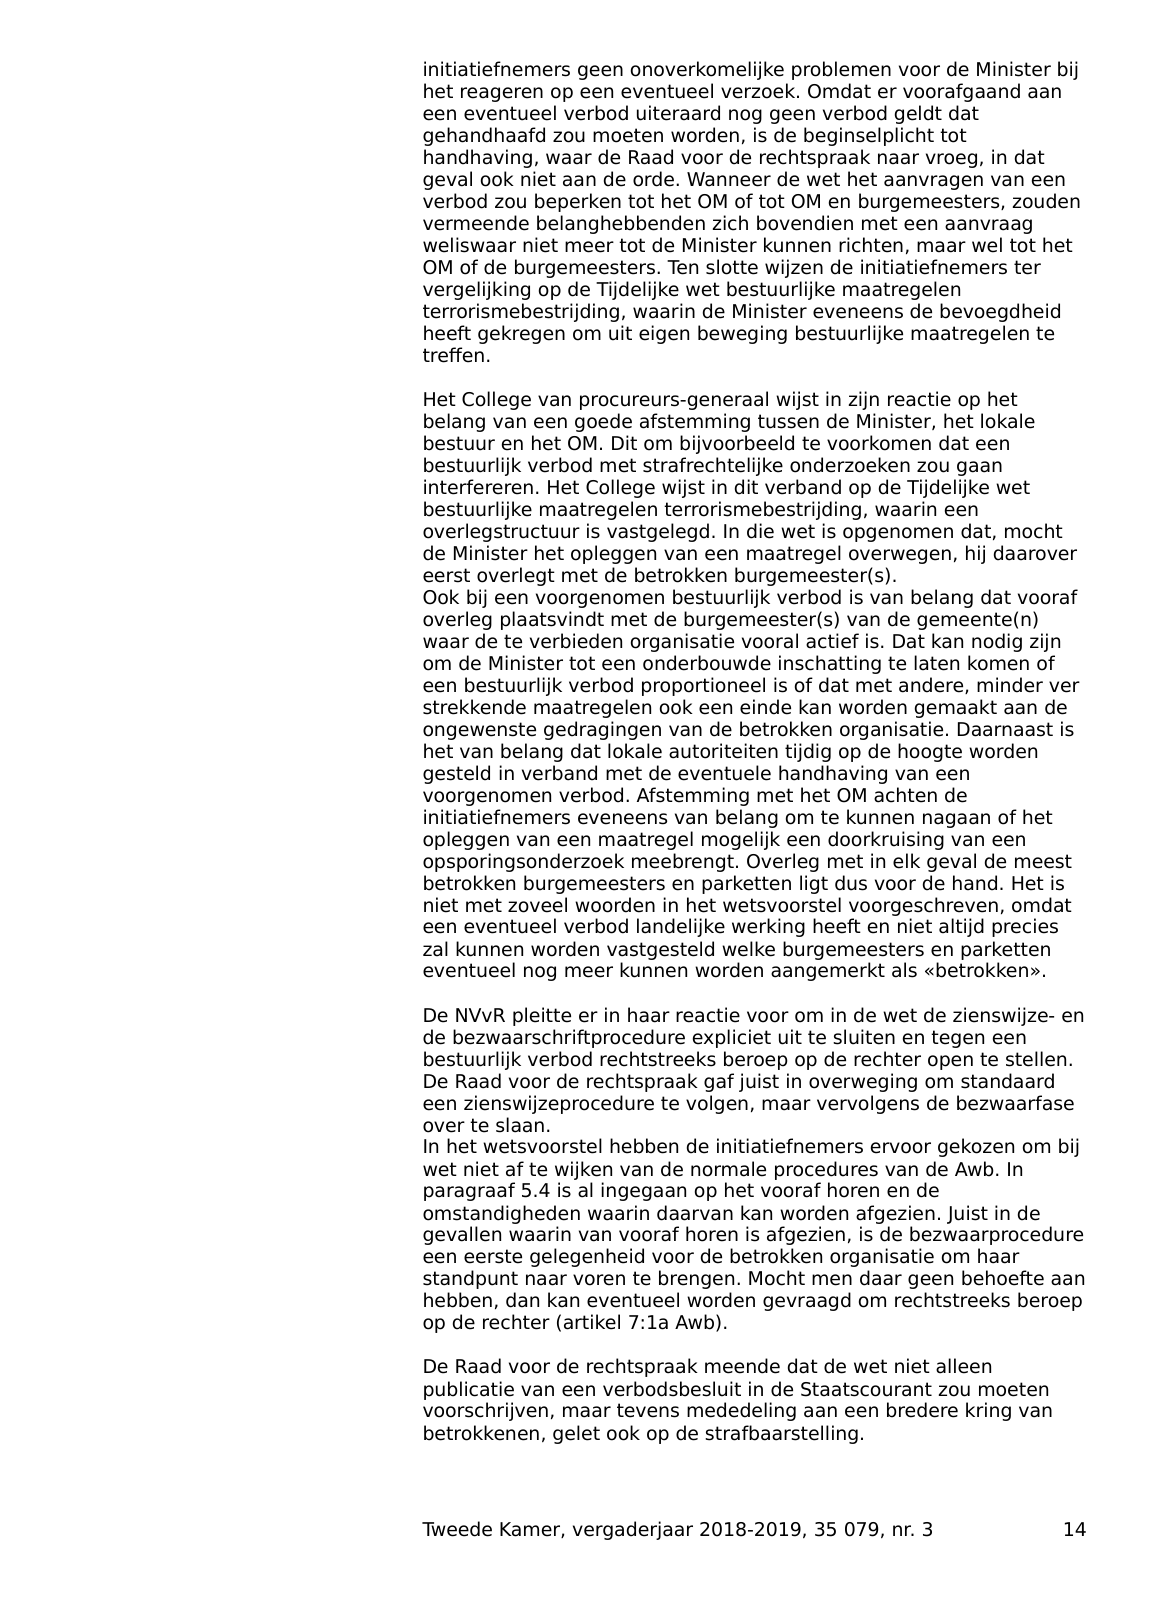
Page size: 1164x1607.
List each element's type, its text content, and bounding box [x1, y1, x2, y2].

text De Raad voor de rechtspraak meende dat de wet niet alleen publicatie van een verbodsbesluit in de Staatscourant zou moeten voorschrijven, maar tevens mededeling aan een bredere kring van betrokkenen, gelet ook op de strafbaarstelling. [422, 1356, 1087, 1444]
text Het College van procureurs-generaal wijst in zijn reactie op het belang van een goede afstemming tussen de Minister, het lokale bestuur en het OM. Dit om bijvoorbeeld te voorkomen dat een bestuurlijk verbod met strafrechtelijke onderzoeken zou gaan interfereren. Het College wijst in dit verband op de Tijdelijke wet bestuurlijke maatregelen terrorismebestrijding, waarin een overlegstructuur is vastgelegd. In die wet is opgenomen dat, mocht de Minister het opleggen van een maatregel overwegen, hij daarover eerst overlegt met de betrokken burgemeester(s). [422, 389, 1087, 587]
text In het wetsvoorstel hebben de initiatiefnemers ervoor gekozen om bij wet niet af te wijken van de normale procedures van de Awb. In paragraaf 5.4 is al ingegaan op het vooraf horen en de omstandigheden waarin daarvan kan worden afgezien. Juist in de gevallen waarin van vooraf horen is afgezien, is de bezwaarprocedure een eerste gelegenheid voor de betrokken organisatie om haar standpunt naar voren te brengen. Mocht men daar geen behoefte aan hebben, dan kan eventueel worden gevraagd om rechtstreeks beroep op de rechter (artikel 7:1a Awb). [422, 1136, 1087, 1334]
text Ook bij een voorgenomen bestuurlijk verbod is van belang dat vooraf overleg plaatsvindt met de burgemeester(s) van de gemeente(n) waar de te verbieden organisatie vooral actief is. Dat kan nodig zijn om de Minister tot een onderbouwde inschatting te laten komen of een bestuurlijk verbod proportioneel is of dat met andere, minder ver strekkende maatregelen ook een einde kan worden gemaakt aan de ongewenste gedragingen van de betrokken organisatie. Daarnaast is het van belang dat lokale autoriteiten tijdig op de hoogte worden gesteld in verband met de eventuele handhaving van een voorgenomen verbod. Afstemming met het OM achten de initiatiefnemers eveneens van belang om te kunnen nagaan of het opleggen van een maatregel mogelijk een doorkruising van een opsporingsonderzoek meebrengt. Overleg met in elk geval de meest betrokken burgemeesters en parketten ligt dus voor de hand. Het is niet met zoveel woorden in het wetsvoorstel voorgeschreven, omdat een eventueel verbod landelijke werking heeft en niet altijd precies zal kunnen worden vastgesteld welke burgemeesters en parketten eventueel nog meer kunnen worden aangemerkt als «betrokken». [422, 587, 1087, 982]
text initiatiefnemers geen onoverkomelijke problemen voor de Minister bij het reageren op een eventueel verzoek. Omdat er voorafgaand aan een eventueel verbod uiteraard nog geen verbod geldt dat gehandhaafd zou moeten worden, is de beginselplicht tot handhaving, waar de Raad voor de rechtspraak naar vroeg, in dat geval ook niet aan de orde. Wanneer de wet het aanvragen van een verbod zou beperken tot het OM of tot OM en burgemeesters, zouden vermeende belanghebbenden zich bovendien met een aanvraag weliswaar niet meer tot de Minister kunnen richten, maar wel tot het OM of de burgemeesters. Ten slotte wijzen de initiatiefnemers ter vergelijking op de Tijdelijke wet bestuurlijke maatregelen terrorismebestrijding, waarin de Minister eveneens de bevoegdheid heeft gekregen om uit eigen beweging bestuurlijke maatregelen te treffen. [422, 59, 1087, 367]
text De NVvR pleitte er in haar reactie voor om in de wet de zienswijze- en de bezwaarschriftprocedure expliciet uit te sluiten en tegen een bestuurlijk verbod rechtstreeks beroep op de rechter open te stellen. De Raad voor de rechtspraak gaf juist in overweging om standaard een zienswijzeprocedure te volgen, maar vervolgens de bezwaarfase over te slaan. [422, 1004, 1087, 1136]
